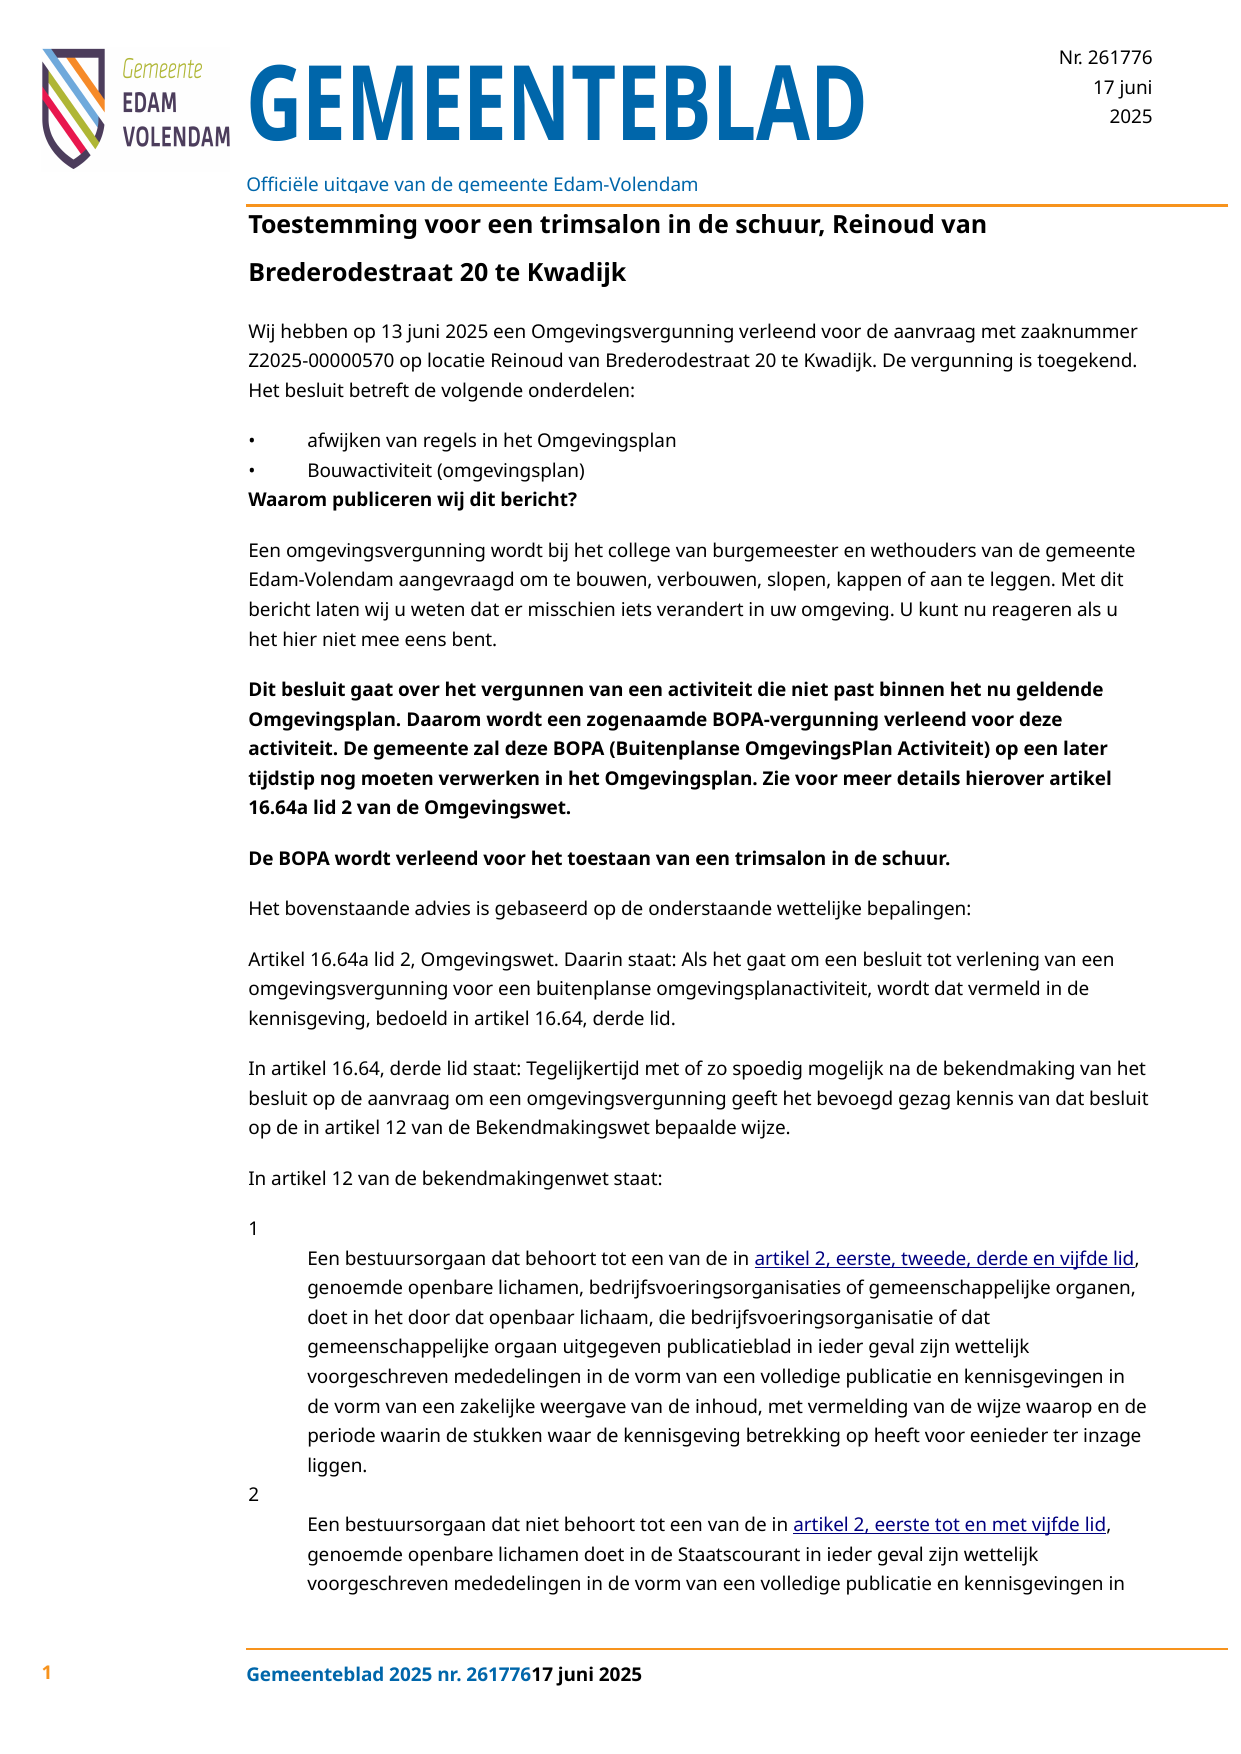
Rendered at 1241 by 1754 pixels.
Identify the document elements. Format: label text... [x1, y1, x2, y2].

text Het bovenstaande advies is gebaseerd op de onderstaande wettelijke bepalingen: [248, 895, 1152, 921]
text Artikel 16.64a lid 2, Omgevingswet. Daarin staat: Als het gaat om een besluit tot verlening van een omgevingsvergunning voor een buitenplanse omgevingsplanactiviteit, wordt dat vermeld in de kennisgeving, bedoeld in artikel 16.64, derde lid. [248, 946, 1152, 1031]
text Waarom publiceren wij dit bericht? [248, 487, 1152, 512]
list Een bestuursorgaan dat behoort tot een van de in artikel 2, eerste, tweede, derde en vijfde lid, genoemde openbare lichamen, bedrijfsvoeringsorganisaties of gemeenschappelijke organen, doet in het door dat openbaar lichaam, die bedrijfsvoeringsorganisatie of dat gemeenschappelijke orgaan uitgegeven publicatieblad in ieder geval zijn wettelijk voorgeschreven mededelingen in de vorm van een volledige publicatie en kennisgevingen in de vorm van een zakelijke weergave van de inhoud, met vermelding van de wijze waarop en de periode waarin de stukken waar de kennisgeving betrekking op heeft voor eenieder ter inzage liggen. [248, 1245, 1152, 1478]
text Wij hebben op 13 juni 2025 een Omgevingsvergunning verleend voor de aanvraag met zaaknummer Z2025-00000570 op locatie Reinoud van Brederodestraat 20 te Kwadijk. De vergunning is toegekend. Het besluit betreft de volgende onderdelen: [248, 318, 1152, 403]
picture [41, 47, 231, 172]
text Toestemming voor een trimsalon in de schuur, Reinoud van Brederodestraat 20 te Kwadijk [248, 207, 1152, 288]
text De BOPA wordt verleend voor het toestaan van een trimsalon in de schuur. [248, 845, 1152, 871]
text In artikel 16.64, derde lid staat: Tegelijkertijd met of zo spoedig mogelijk na de bekendmaking van het besluit op de aanvraag om een omgevingsvergunning geeft het bevoegd gezag kennis van dat besluit op de in artikel 12 van de Bekendmakingswet bepaalde wijze. [248, 1055, 1152, 1140]
text Dit besluit gaat over het vergunnen van een activiteit die niet past binnen het nu geldende Omgevingsplan. Daarom wordt een zogenaamde BOPA-vergunning verleend voor deze activiteit. De gemeente zal deze BOPA (Buitenplanse OmgevingsPlan Activiteit) op een later tijdstip nog moeten verwerken in het Omgevingsplan. Zie voor meer details hierover artikel 16.64a lid 2 van de Omgevingswet. [248, 676, 1152, 820]
list Een bestuursorgaan dat niet behoort tot een van de in artikel 2, eerste tot en met vijfde lid, genoemde openbare lichamen doet in de Staatscourant in ieder geval zijn wettelijk voorgeschreven mededelingen in de vorm van een volledige publicatie en kennisgevingen in [248, 1511, 1152, 1596]
list afwijken van regels in het Omgevingsplan [248, 427, 1152, 453]
text Een omgevingsvergunning wordt bij het college van burgemeester en wethouders van de gemeente Edam-Volendam aangevraagd om te bouwen, verbouwen, slopen, kappen of aan te leggen. Met dit bericht laten wij u weten dat er misschien iets verandert in uw omgeving. U kunt nu reageren als u het hier niet mee eens bent. [248, 537, 1152, 652]
text In artikel 12 van de bekendmakingenwet staat: [248, 1165, 1152, 1191]
list Bouwactiviteit (omgevingsplan) [248, 457, 1152, 483]
